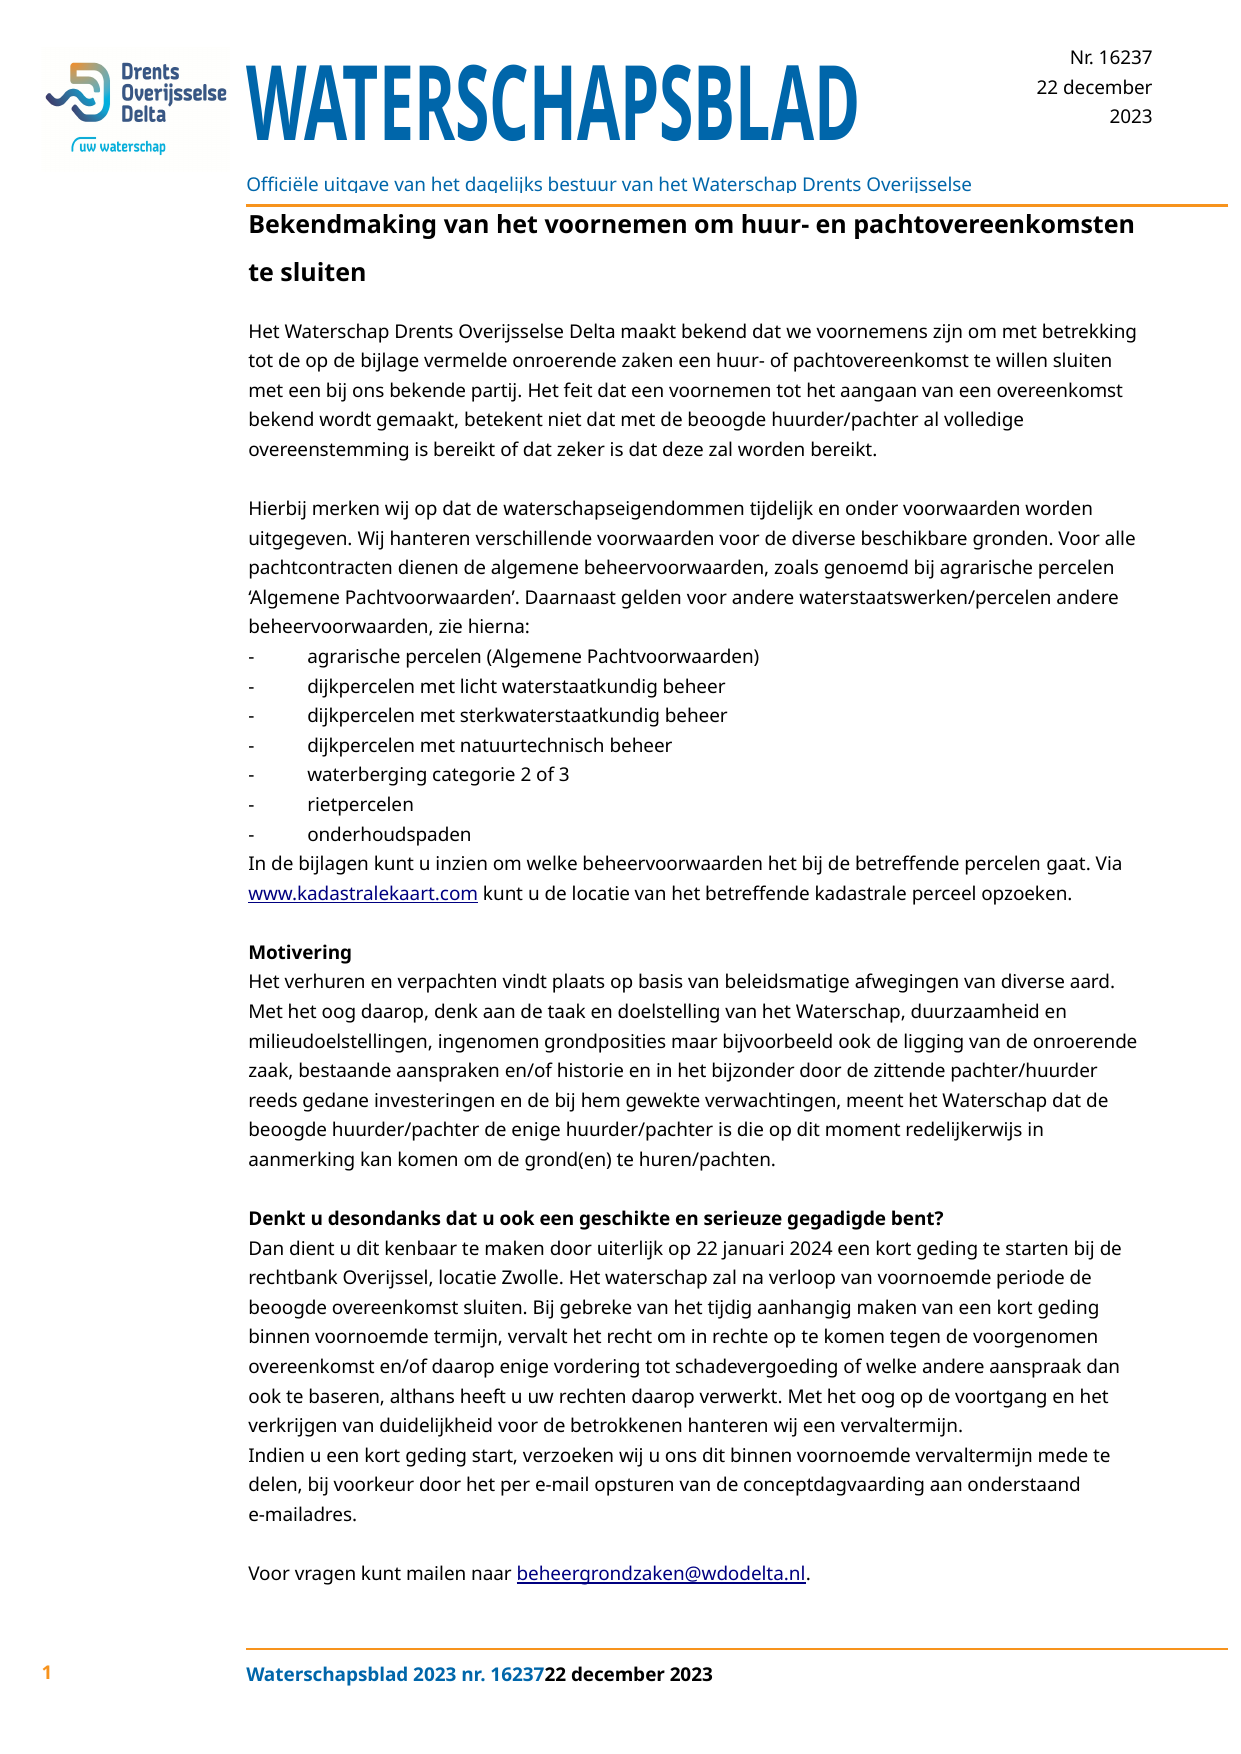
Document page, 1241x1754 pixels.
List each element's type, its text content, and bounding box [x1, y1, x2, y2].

text Het verhuren en verpachten vindt plaats op basis van beleidsmatige afwegingen van diverse aard. Met het oog daarop, denk aan de taak en doelstelling van het Waterschap, duurzaamheid en milieudoelstellingen, ingenomen grondposities maar bijvoorbeeld ook de ligging van de onroerende zaak, bestaande aanspraken en/of historie en in het bijzonder door de zittende pachter/huurder reeds gedane investeringen en de bij hem gewekte verwachtingen, meent het Waterschap dat de beoogde huurder/pachter de enige huurder/pachter is die op dit moment redelijkerwijs in aanmerking kan komen om de grond(en) te huren/pachten. [248, 969, 1152, 1172]
text Hierbij merken wij op dat de waterschapseigendommen tijdelijk en onder voorwaarden worden uitgegeven. Wij hanteren verschillende voorwaarden voor de diverse beschikbare gronden. Voor alle pachtcontracten dienen de algemene beheervoorwaarden, zoals genoemd bij agrarische percelen ‘Algemene Pachtvoorwaarden’. Daarnaast gelden voor andere waterstaatswerken/percelen andere beheervoorwaarden, zie hierna: [248, 495, 1152, 639]
list dijkpercelen met natuurtechnisch beheer [248, 732, 1152, 758]
list agrarische percelen (Algemene Pachtvoorwaarden) [248, 643, 1152, 669]
text Bekendmaking van het voornemen om huur- en pachtovereenkomsten te sluiten [248, 207, 1152, 288]
text Voor vragen kunt mailen naar beheergrondzaken@wdodelta.nl. [248, 1560, 1152, 1586]
text e-mailadres. [248, 1501, 1152, 1527]
text Motivering [248, 939, 1152, 965]
text In de bijlagen kunt u inzien om welke beheervoorwaarden het bij de betreffende percelen gaat. Via www.kadastralekaart.com kunt u de locatie van het betreffende kadastrale perceel opzoeken. [248, 850, 1152, 906]
text Dan dient u dit kenbaar te maken door uiterlijk op 22 januari 2024 een kort geding te starten bij de rechtbank Overijssel, locatie Zwolle. Het waterschap zal na verloop van voornoemde periode de beoogde overeenkomst sluiten. Bij gebreke van het tijdig aanhangig maken van een kort geding binnen voornoemde termijn, vervalt het recht om in rechte op te komen tegen de voorgenomen overeenkomst en/of daarop enige vordering tot schadevergoeding of welke andere aanspraak dan ook te baseren, althans heeft u uw rechten daarop verwerkt. Met het oog op de voortgang en het verkrijgen van duidelijkheid voor de betrokkenen hanteren wij een vervaltermijn. [248, 1235, 1152, 1438]
list dijkpercelen met licht waterstaatkundig beheer [248, 673, 1152, 699]
text Indien u een kort geding start, verzoeken wij u ons dit binnen voornoemde vervaltermijn mede te delen, bij voorkeur door het per e-mail opsturen van de conceptdagvaarding aan onderstaand [248, 1442, 1152, 1497]
picture [41, 47, 231, 172]
list waterberging categorie 2 of 3 [248, 762, 1152, 787]
list dijkpercelen met sterkwaterstaatkundig beheer [248, 702, 1152, 728]
text Het Waterschap Drents Overijsselse Delta maakt bekend dat we voornemens zijn om met betrekking tot de op de bijlage vermelde onroerende zaken een huur- of pachtovereenkomst te willen sluiten met een bij ons bekende partij. Het feit dat een voornemen tot het aangaan van een overeenkomst bekend wordt gemaakt, betekent niet dat met de beoogde huurder/pachter al volledige overeenstemming is bereikt of dat zeker is dat deze zal worden bereikt. [248, 318, 1152, 462]
list rietpercelen [248, 791, 1152, 817]
text Denkt u desondanks dat u ook een geschikte en serieuze gegadigde bent? [248, 1205, 1152, 1231]
list onderhoudspaden [248, 821, 1152, 847]
